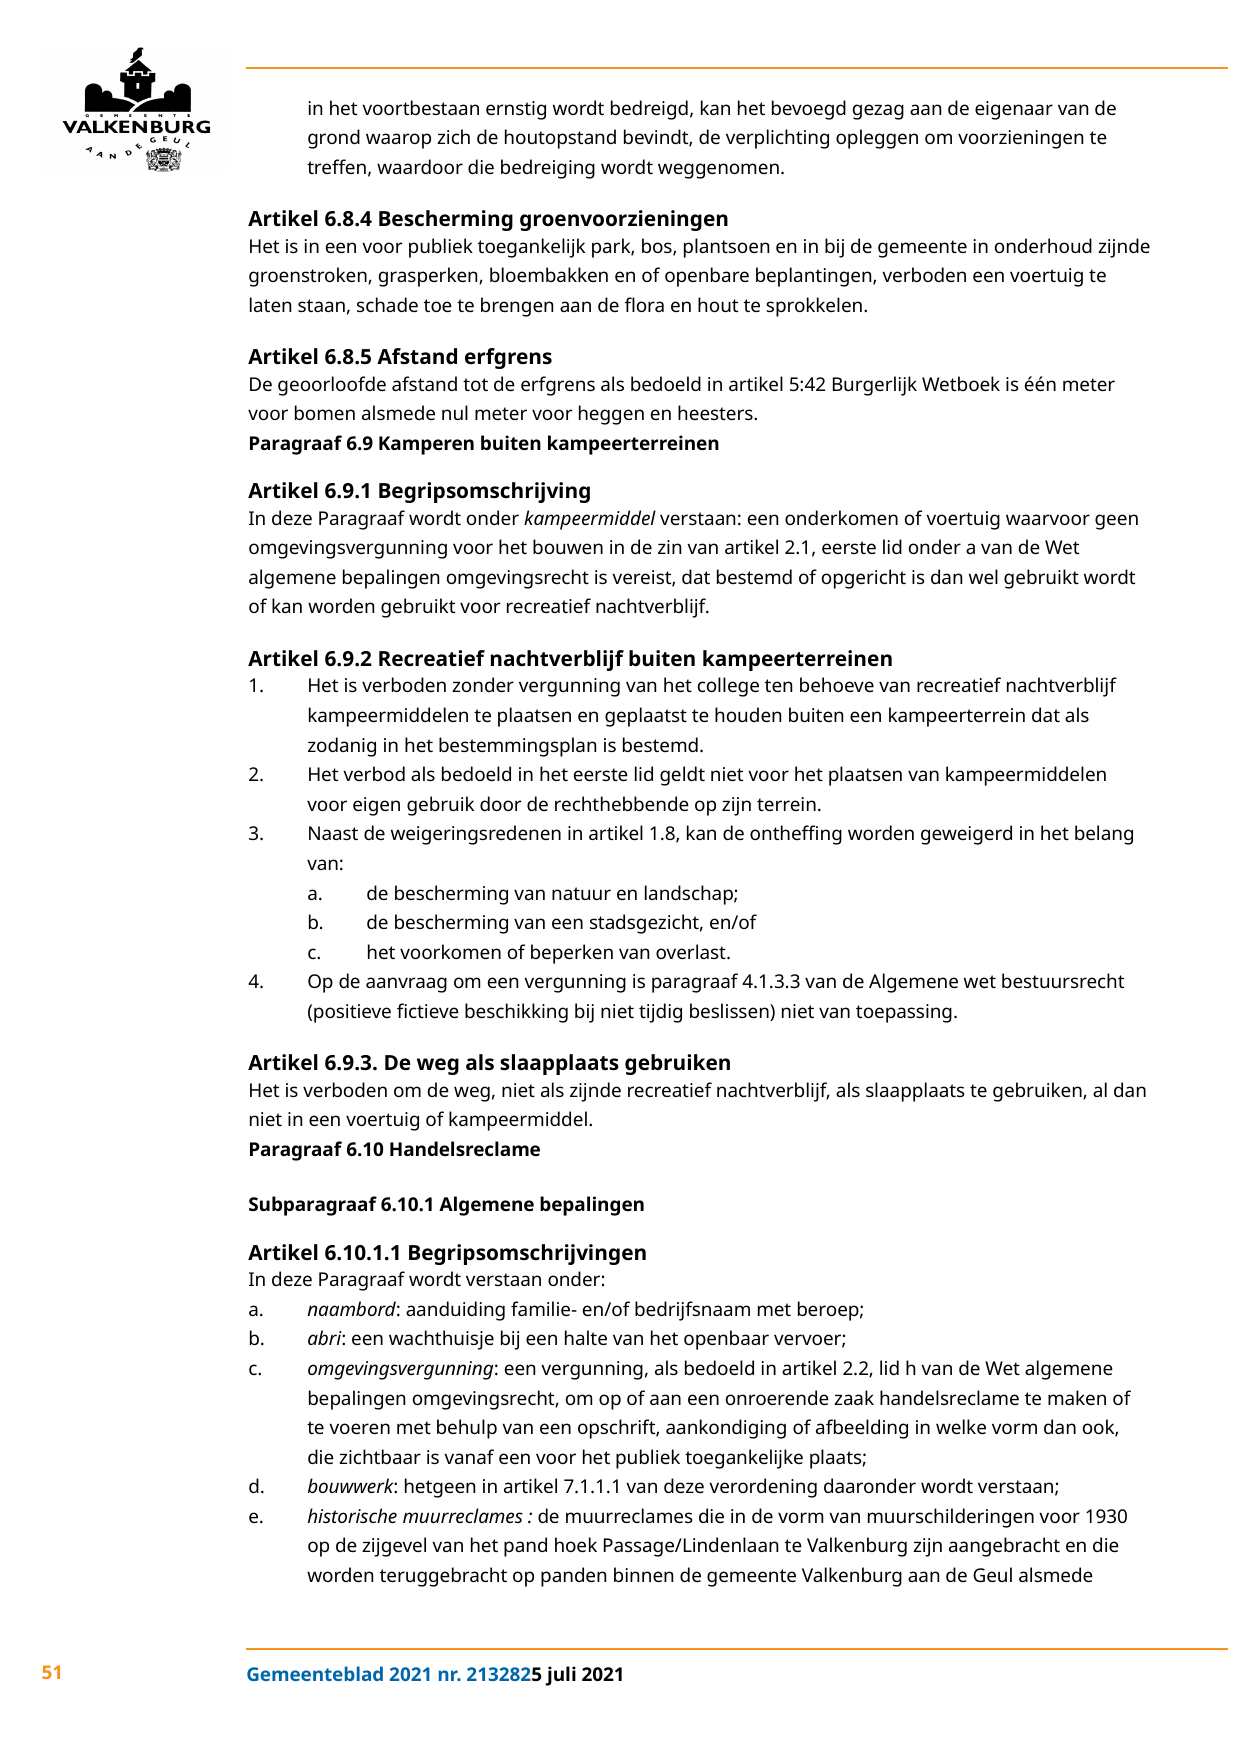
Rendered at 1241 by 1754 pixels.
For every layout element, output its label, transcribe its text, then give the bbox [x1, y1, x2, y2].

list de bescherming van een stadsgezicht, en/of [307, 909, 1152, 935]
list bouwwerk: hetgeen in artikel 7.1.1.1 van deze verordening daaronder wordt verstaan; [248, 1473, 1152, 1499]
text Artikel 6.8.4 Bescherming groenvoorzieningen [248, 204, 1152, 233]
text Paragraaf 6.10 Handelsreclame [248, 1136, 1152, 1162]
text Paragraaf 6.9 Kamperen buiten kampeerterreinen [248, 430, 1152, 456]
text In deze Paragraaf wordt verstaan onder: [248, 1266, 1152, 1292]
text Het is in een voor publiek toegankelijk park, bos, plantsoen en in bij de gemeente in onderhoud zijnde groenstroken, grasperken, bloembakken en of openbare beplantingen, verboden een voertuig te laten staan, schade toe te brengen aan de flora en hout te sprokkelen. [248, 233, 1152, 318]
list Naast de weigeringsredenen in artikel 1.8, kan de ontheffing worden geweigerd in het belang van: [248, 821, 1152, 876]
list naambord: aanduiding familie- en/of bedrijfsnaam met beroep; [248, 1296, 1152, 1322]
list historische muurreclames : de muurreclames die in de vorm van muurschilderingen voor 1930 op de zijgevel van het pand hoek Passage/Lindenlaan te Valkenburg zijn aangebracht en die worden teruggebracht op panden binnen de gemeente Valkenburg aan de Geul alsmede [248, 1503, 1152, 1588]
text Het is verboden om de weg, niet als zijnde recreatief nachtverblijf, als slaapplaats te gebruiken, al dan niet in een voertuig of kampeermiddel. [248, 1077, 1152, 1132]
text Artikel 6.9.3. De weg als slaapplaats gebruiken [248, 1048, 1152, 1077]
text In deze Paragraaf wordt onder kampeermiddel verstaan: een onderkomen of voertuig waarvoor geen omgevingsvergunning voor het bouwen in de zin van artikel 2.1, eerste lid onder a van de Wet algemene bepalingen omgevingsrecht is vereist, dat bestemd of opgericht is dan wel gebruikt wordt of kan worden gebruikt voor recreatief nachtverblijf. [248, 505, 1152, 619]
list Het is verboden zonder vergunning van het college ten behoeve van recreatief nachtverblijf kampeermiddelen te plaatsen en geplaatst te houden buiten een kampeerterrein dat als zodanig in het bestemmingsplan is bestemd. [248, 673, 1152, 757]
picture [41, 47, 231, 172]
text De geoorloofde afstand tot de erfgrens als bedoeld in artikel 5:42 Burgerlijk Wetboek is één meter voor bomen alsmede nul meter voor heggen en heesters. [248, 371, 1152, 426]
list omgevingsvergunning: een vergunning, als bedoeld in artikel 2.2, lid h van de Wet algemene bepalingen omgevingsrecht, om op of aan een onroerende zaak handelsreclame te maken of te voeren met behulp van een opschrift, aankondiging of afbeelding in welke vorm dan ook, die zichtbaar is vanaf een voor het publiek toegankelijke plaats; [248, 1355, 1152, 1469]
text Artikel 6.9.2 Recreatief nachtverblijf buiten kampeerterreinen [248, 644, 1152, 673]
list abri: een wachthuisje bij een halte van het openbaar vervoer; [248, 1326, 1152, 1351]
text Artikel 6.9.1 Begripsomschrijving [248, 477, 1152, 505]
list het voorkomen of beperken van overlast. [307, 939, 1152, 964]
list de bescherming van natuur en landschap; [307, 880, 1152, 905]
text Subparagraaf 6.10.1 Algemene bepalingen [248, 1191, 1152, 1217]
list in het voortbestaan ernstig wordt bedreigd, kan het bevoegd gezag aan de eigenaar van de grond waarop zich de houtopstand bevindt, de verplichting opleggen om voorzieningen te treffen, waardoor die bedreiging wordt weggenomen. [248, 95, 1152, 180]
text Artikel 6.10.1.1 Begripsomschrijvingen [248, 1238, 1152, 1266]
list Op de aanvraag om een vergunning is paragraaf 4.1.3.3 van de Algemene wet bestuursrecht (positieve fictieve beschikking bij niet tijdig beslissen) niet van toepassing. [248, 968, 1152, 1024]
list Het verbod als bedoeld in het eerste lid geldt niet voor het plaatsen van kampeermiddelen voor eigen gebruik door de rechthebbende op zijn terrein. [248, 761, 1152, 817]
text Artikel 6.8.5 Afstand erfgrens [248, 342, 1152, 371]
